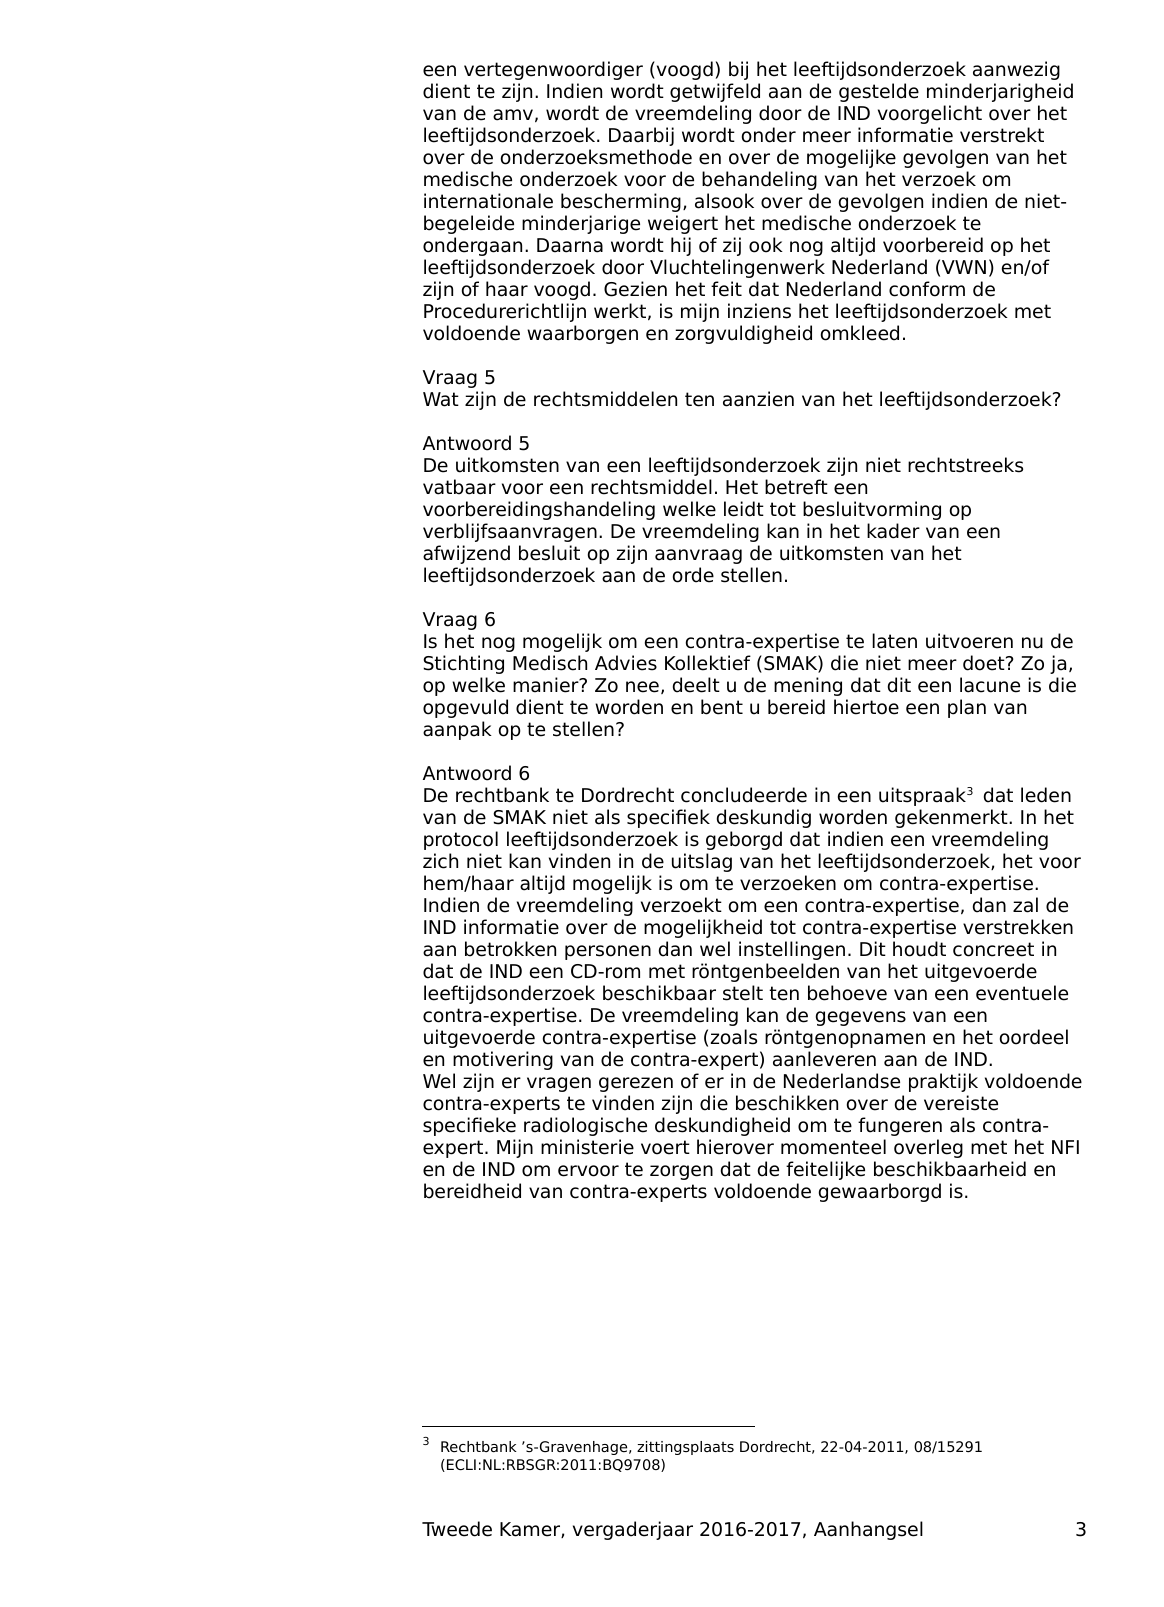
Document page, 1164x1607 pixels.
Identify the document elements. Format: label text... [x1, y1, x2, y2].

text Wel zijn er vragen gerezen of er in de Nederlandse praktijk voldoende contra-experts te vinden zijn die beschikken over de vereiste specifieke radiologische deskundigheid om te fungeren als contra-expert. Mijn ministerie voert hierover momenteel overleg met het NFI en de IND om ervoor te zorgen dat de feitelijke beschikbaarheid en bereidheid van contra-experts voldoende gewaarborgd is. [422, 1071, 1087, 1203]
text Vraag 5 [422, 367, 1087, 389]
text Antwoord 6 [422, 763, 1087, 785]
text De uitkomsten van een leeftijdsonderzoek zijn niet rechtstreeks vatbaar voor een rechtsmiddel. Het betreft een voorbereidingshandeling welke leidt tot besluitvorming op verblijfsaanvragen. De vreemdeling kan in het kader van een afwijzend besluit op zijn aanvraag de uitkomsten van het leeftijdsonderzoek aan de orde stellen. [422, 455, 1087, 587]
text Wat zijn de rechtsmiddelen ten aanzien van het leeftijdsonderzoek? [422, 389, 1087, 411]
text Vraag 6 [422, 609, 1087, 631]
text Antwoord 5 [422, 433, 1087, 455]
text Rechtbank ’s-Gravenhage, zittingsplaats Dordrecht, 22-04-2011, 08/15291 (ECLI:NL:RBSGR:2011:BQ9708) [422, 1435, 1087, 1474]
text Is het nog mogelijk om een contra-expertise te laten uitvoeren nu de Stichting Medisch Advies Kollektief (SMAK) die niet meer doet? Zo ja, op welke manier? Zo nee, deelt u de mening dat dit een lacune is die opgevuld dient te worden en bent u bereid hiertoe een plan van aanpak op te stellen? [422, 631, 1087, 741]
text een vertegenwoordiger (voogd) bij het leeftijdsonderzoek aanwezig dient te zijn. Indien wordt getwijfeld aan de gestelde minderjarigheid van de amv, wordt de vreemdeling door de IND voorgelicht over het leeftijdsonderzoek. Daarbij wordt onder meer informatie verstrekt over de onderzoeksmethode en over de mogelijke gevolgen van het medische onderzoek voor de behandeling van het verzoek om internationale bescherming, alsook over de gevolgen indien de niet-begeleide minderjarige weigert het medische onderzoek te ondergaan. Daarna wordt hij of zij ook nog altijd voorbereid op het leeftijdsonderzoek door Vluchtelingenwerk Nederland (VWN) en/of zijn of haar voogd. Gezien het feit dat Nederland conform de Procedurerichtlijn werkt, is mijn inziens het leeftijdsonderzoek met voldoende waarborgen en zorgvuldigheid omkleed. [422, 59, 1087, 345]
text De rechtbank te Dordrecht concludeerde in een uitspraak dat leden van de SMAK niet als specifiek deskundig worden gekenmerkt. In het protocol leeftijdsonderzoek is geborgd dat indien een vreemdeling zich niet kan vinden in de uitslag van het leeftijdsonderzoek, het voor hem/haar altijd mogelijk is om te verzoeken om contra-expertise. Indien de vreemdeling verzoekt om een contra-expertise, dan zal de IND informatie over de mogelijkheid tot contra-expertise verstrekken aan betrokken personen dan wel instellingen. Dit houdt concreet in dat de IND een CD-rom met röntgenbeelden van het uitgevoerde leeftijdsonderzoek beschikbaar stelt ten behoeve van een eventuele contra-expertise. De vreemdeling kan de gegevens van een uitgevoerde contra-expertise (zoals röntgenopnamen en het oordeel en motivering van de contra-expert) aanleveren aan de IND. [422, 785, 1087, 1071]
